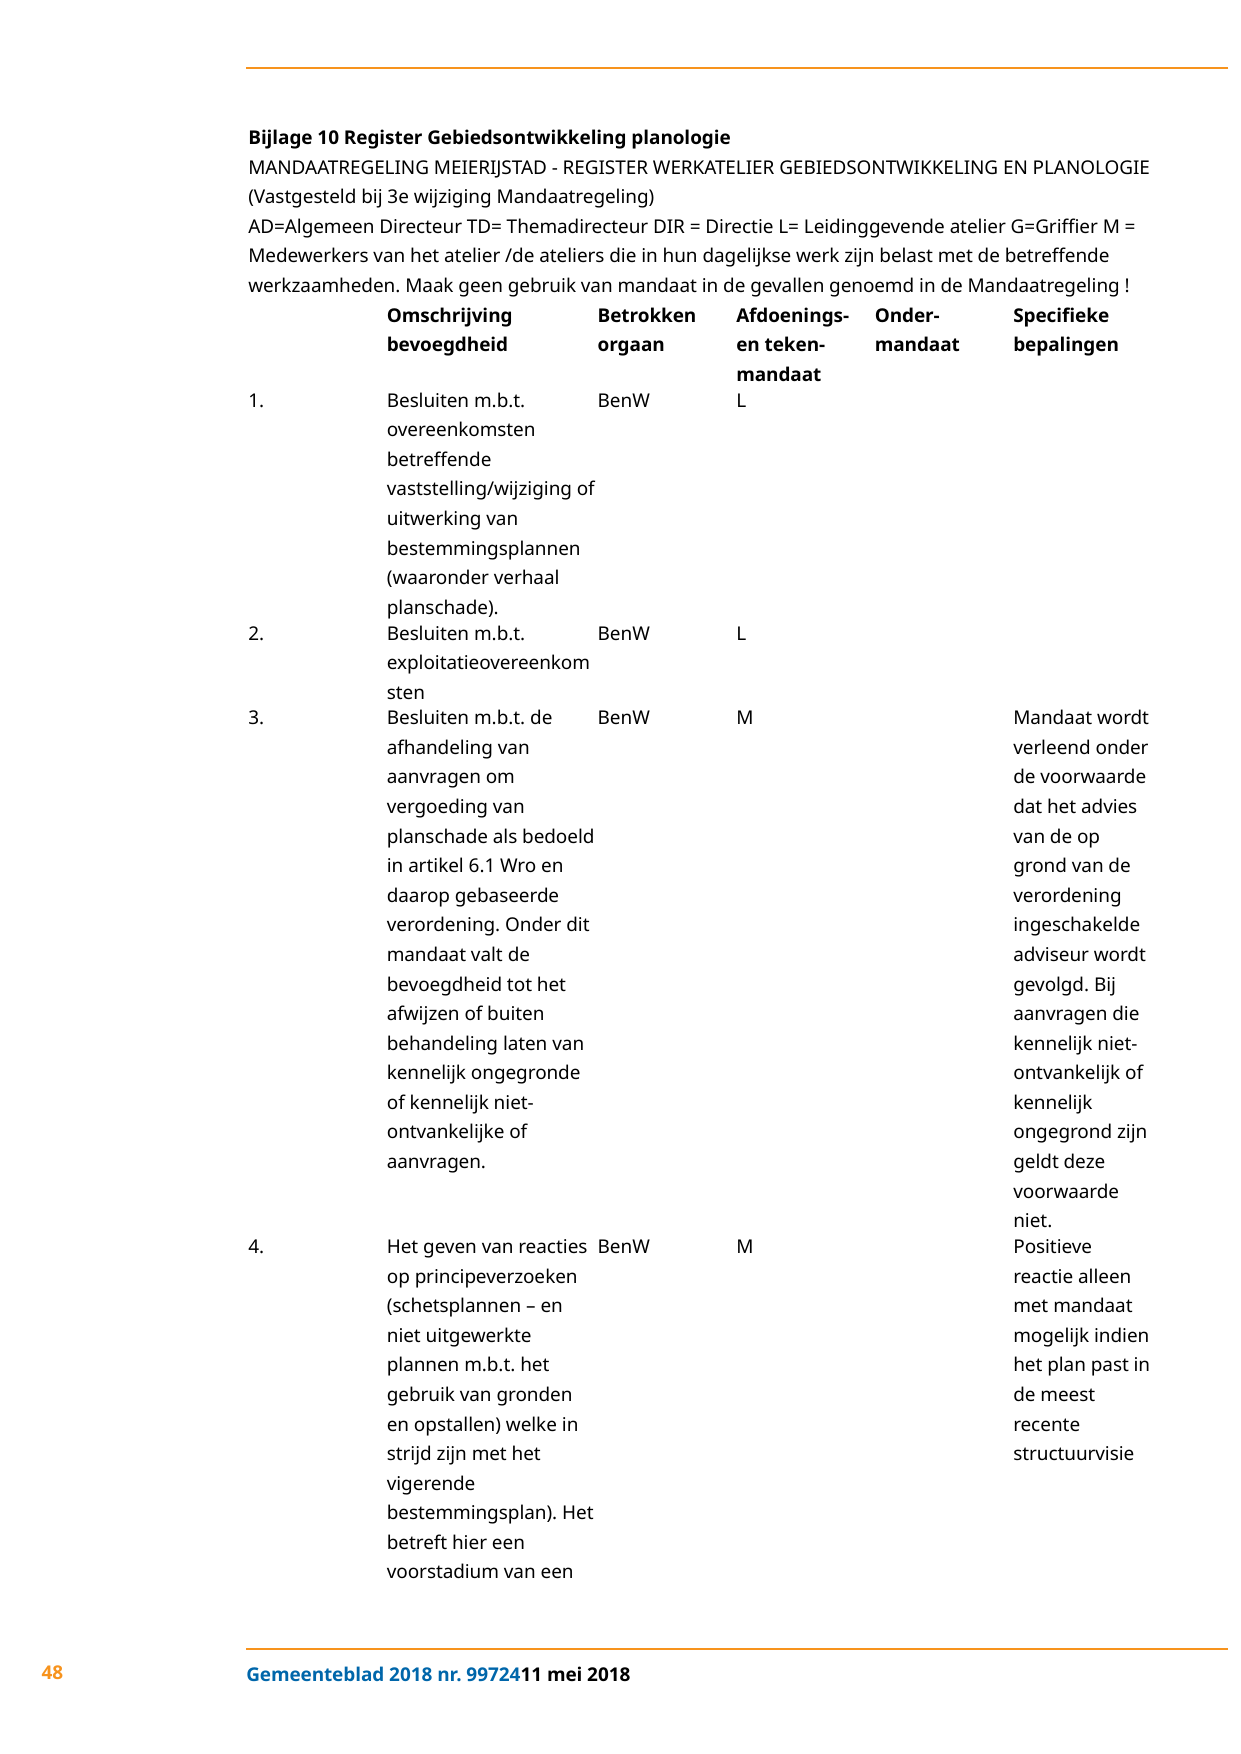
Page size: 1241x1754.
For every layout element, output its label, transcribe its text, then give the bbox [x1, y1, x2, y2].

table_header Betrokken orgaan [598, 302, 736, 387]
table_header Omschrijving bevoegdheid [387, 302, 597, 387]
picture [41, 47, 231, 172]
table_cell [875, 387, 1013, 620]
table_cell [875, 620, 1013, 704]
text Bijlage 10 Register Gebiedsontwikkeling planologie [248, 124, 1152, 150]
table_cell BenW [598, 620, 736, 704]
table_cell Het geven van reacties op principeverzoeken (schetsplannen – en niet uitgewerkte plannen m.b.t. het gebruik van gronden en opstallen) welke in strijd zijn met het vigerende bestemmingsplan). Het betreft hier een voorstadium van een [387, 1233, 597, 1584]
table_cell Besluiten m.b.t. exploitatieovereenkomsten [387, 620, 597, 704]
table_cell Mandaat wordt verleend onder de voorwaarde dat het advies van de op grond van de verordening ingeschakelde adviseur wordt gevolgd. Bij aanvragen die kennelijk niet-ontvankelijk of kennelijk ongegrond zijn geldt deze voorwaarde niet. [1013, 705, 1152, 1233]
table_cell M [736, 1233, 874, 1584]
table_cell 2. [248, 620, 387, 704]
table_cell Besluiten m.b.t. overeenkomsten betreffende vaststelling/wijziging of uitwerking van bestemmingsplannen (waaronder verhaal planschade). [387, 387, 597, 620]
text MANDAATREGELING MEIERIJSTAD - REGISTER WERKATELIER GEBIEDSONTWIKKELING EN PLANOLOGIE (Vastgesteld bij 3e wijziging Mandaatregeling) [248, 154, 1152, 209]
table_cell [1013, 620, 1152, 704]
table_cell BenW [598, 705, 736, 1233]
table_header Afdoenings- en teken-mandaat [736, 302, 874, 387]
table_header Onder-mandaat [875, 302, 1013, 387]
table_cell L [736, 387, 874, 620]
table_header Specifieke bepalingen [1013, 302, 1152, 387]
table_cell [875, 705, 1013, 1233]
table_cell BenW [598, 1233, 736, 1584]
table_cell 3. [248, 705, 387, 1233]
table_cell M [736, 705, 874, 1233]
table_cell [1013, 387, 1152, 620]
text AD=Algemeen Directeur TD= Themadirecteur DIR = Directie L= Leidinggevende atelier G=Griffier M = Medewerkers van het atelier /de ateliers die in hun dagelijkse werk zijn belast met de betreffende werkzaamheden. Maak geen gebruik van mandaat in de gevallen genoemd in de Mandaatregeling ! [248, 213, 1152, 298]
table_header [248, 302, 387, 387]
table_cell L [736, 620, 874, 704]
table_cell Besluiten m.b.t. de afhandeling van aanvragen om vergoeding van planschade als bedoeld in artikel 6.1 Wro en daarop gebaseerde verordening. Onder dit mandaat valt de bevoegdheid tot het afwijzen of buiten behandeling laten van kennelijk ongegronde of kennelijk niet-ontvankelijke of aanvragen. [387, 705, 597, 1233]
table_cell 1. [248, 387, 387, 620]
table_cell 4. [248, 1233, 387, 1584]
table_cell BenW [598, 387, 736, 620]
table_cell [875, 1233, 1013, 1584]
table_cell Positieve reactie alleen met mandaat mogelijk indien het plan past in de meest recente structuurvisie [1013, 1233, 1152, 1584]
